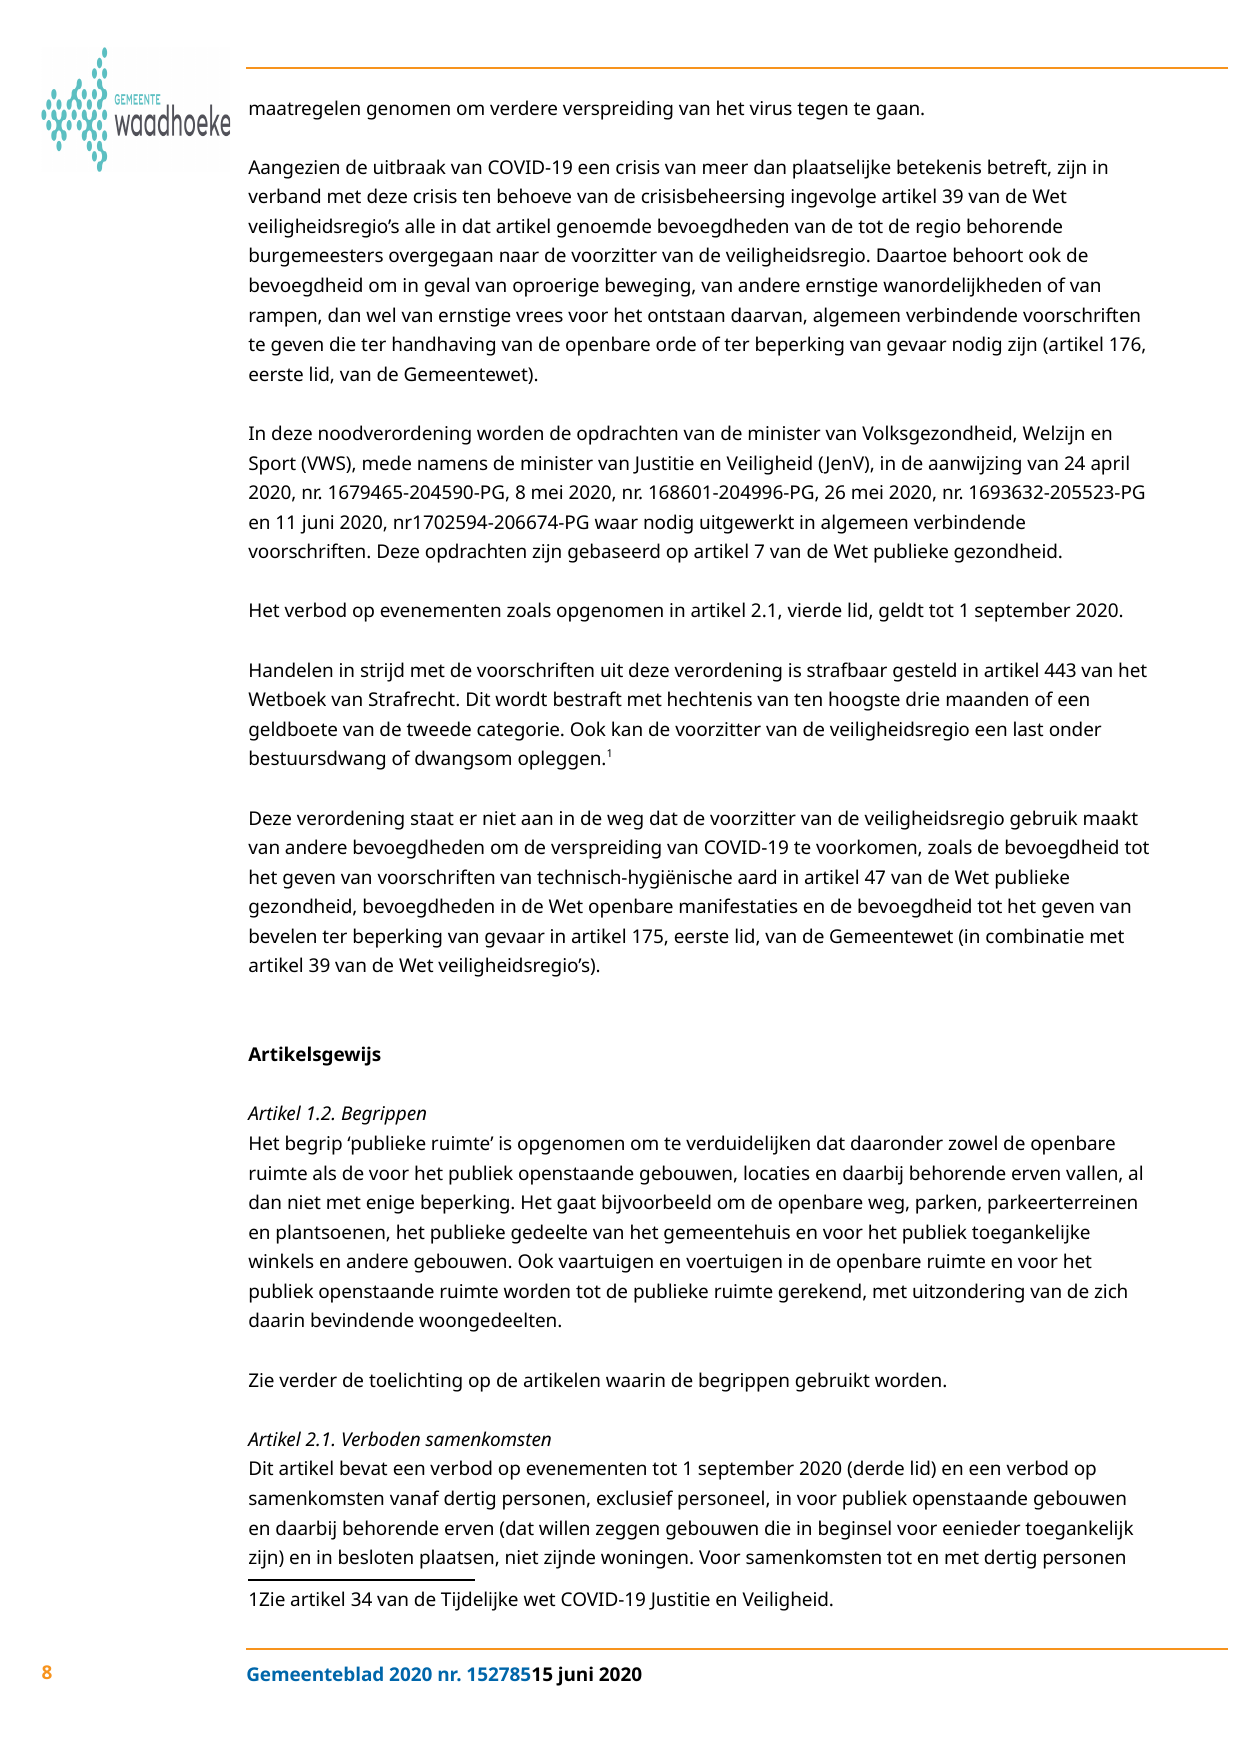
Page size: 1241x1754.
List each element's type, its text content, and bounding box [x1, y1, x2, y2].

text Artikel 2.1. Verboden samenkomsten [248, 1426, 1152, 1452]
picture [41, 47, 231, 172]
text Het begrip ‘publieke ruimte’ is opgenomen om te verduidelijken dat daaronder zowel de openbare ruimte als de voor het publiek openstaande gebouwen, locaties en daarbij behorende erven vallen, al dan niet met enige beperking. Het gaat bijvoorbeeld om de openbare weg, parken, parkeerterreinen en plantsoenen, het publieke gedeelte van het gemeentehuis en voor het publiek toegankelijke winkels en andere gebouwen. Ook vaartuigen en voertuigen in de openbare ruimte en voor het publiek openstaande ruimte worden tot de publieke ruimte gerekend, met uitzondering van de zich daarin bevindende woongedeelten. [248, 1130, 1152, 1333]
text Deze verordening staat er niet aan in de weg dat de voorzitter van de veiligheidsregio gebruik maakt van andere bevoegdheden om de verspreiding van COVID-19 te voorkomen, zoals de bevoegdheid tot het geven van voorschriften van technisch-hygiënische aard in artikel 47 van de Wet publieke gezondheid, bevoegdheden in de Wet openbare manifestaties en de bevoegdheid tot het geven van bevelen ter beperking van gevaar in artikel 175, eerste lid, van de Gemeentewet (in combinatie met artikel 39 van de Wet veiligheidsregio’s). [248, 805, 1152, 978]
text Artikelsgewijs [248, 1041, 1152, 1067]
text Aangezien de uitbraak van COVID-19 een crisis van meer dan plaatselijke betekenis betreft, zijn in verband met deze crisis ten behoeve van de crisisbeheersing ingevolge artikel 39 van de Wet veiligheidsregio’s alle in dat artikel genoemde bevoegdheden van de tot de regio behorende burgemeesters overgegaan naar de voorzitter van de veiligheidsregio. Daartoe behoort ook de bevoegdheid om in geval van oproerige beweging, van andere ernstige wanordelijkheden of van rampen, dan wel van ernstige vrees voor het ontstaan daarvan, algemeen verbindende voorschriften te geven die ter handhaving van de openbare orde of ter beperking van gevaar nodig zijn (artikel 176, eerste lid, van de Gemeentewet). [248, 154, 1152, 387]
text Zie verder de toelichting op de artikelen waarin de begrippen gebruikt worden. [248, 1367, 1152, 1393]
text Artikel 1.2. Begrippen [248, 1101, 1152, 1126]
text maatregelen genomen om verdere verspreiding van het virus tegen te gaan. [248, 95, 1152, 121]
text In deze noodverordening worden de opdrachten van de minister van Volksgezondheid, Welzijn en Sport (VWS), mede namens de minister van Justitie en Veiligheid (JenV), in de aanwijzing van 24 april 2020, nr. 1679465-204590-PG, 8 mei 2020, nr. 168601-204996-PG, 26 mei 2020, nr. 1693632-205523-PG en 11 juni 2020, nr1702594-206674-PG waar nodig uitgewerkt in algemeen verbindende voorschriften. Deze opdrachten zijn gebaseerd op artikel 7 van de Wet publieke gezondheid. [248, 420, 1152, 564]
text Zie artikel 34 van de Tijdelijke wet COVID-19 Justitie en Veiligheid. [248, 1586, 1152, 1612]
text Handelen in strijd met de voorschriften uit deze verordening is strafbaar gesteld in artikel 443 van het Wetboek van Strafrecht. Dit wordt bestraft met hechtenis van ten hoogste drie maanden of een geldboete van de tweede categorie. Ook kan de voorzitter van de veiligheidsregio een last onder bestuursdwang of dwangsom opleggen. [248, 657, 1152, 771]
text Het verbod op evenementen zoals opgenomen in artikel 2.1, vierde lid, geldt tot 1 september 2020. [248, 598, 1152, 623]
text Dit artikel bevat een verbod op evenementen tot 1 september 2020 (derde lid) en een verbod op samenkomsten vanaf dertig personen, exclusief personeel, in voor publiek openstaande gebouwen en daarbij behorende erven (dat willen zeggen gebouwen die in beginsel voor eenieder toegankelijk zijn) en in besloten plaatsen, niet zijnde woningen. Voor samenkomsten tot en met dertig personen [248, 1456, 1152, 1570]
